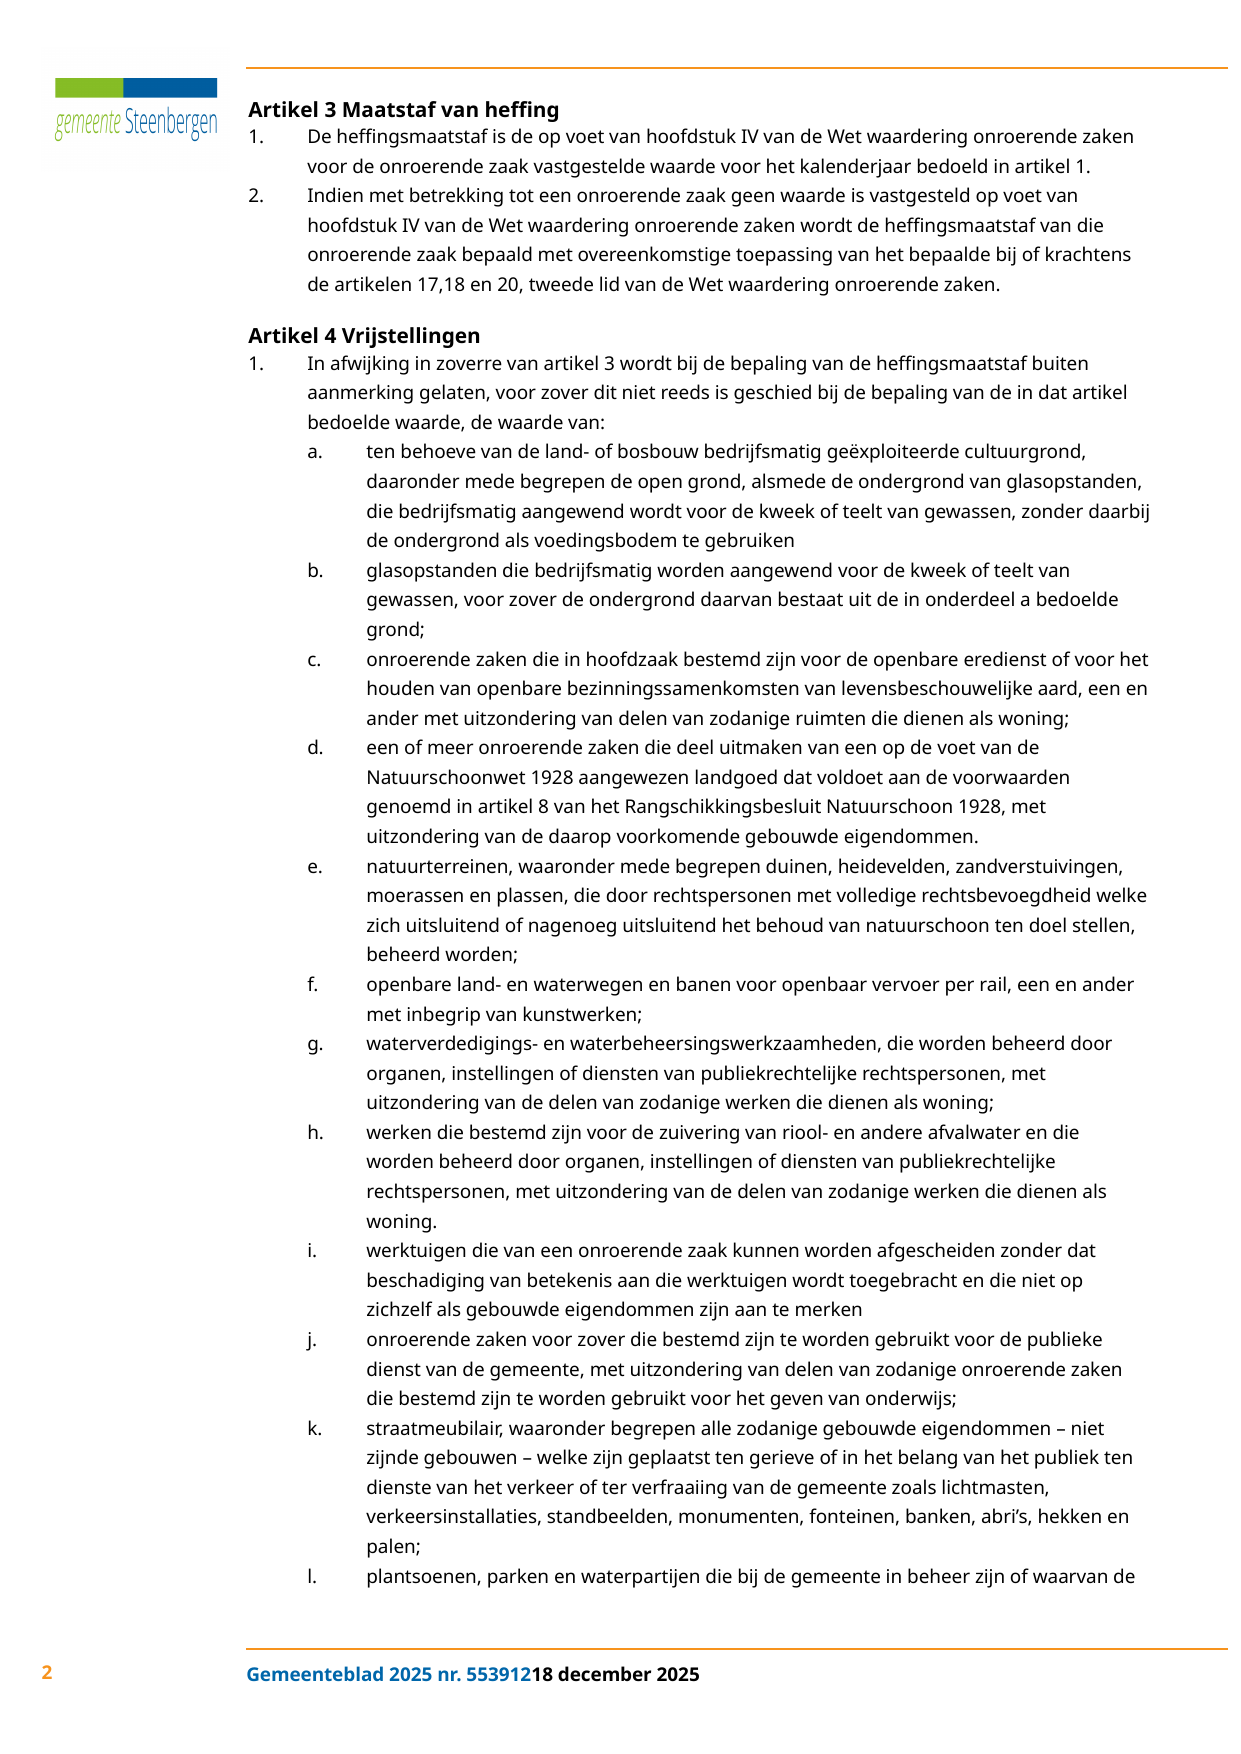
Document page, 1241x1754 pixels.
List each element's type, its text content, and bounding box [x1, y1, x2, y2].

list werken die bestemd zijn voor de zuivering van riool- en andere afvalwater en die worden beheerd door organen, instellingen of diensten van publiekrechtelijke rechtspersonen, met uitzondering van de delen van zodanige werken die dienen als woning. [307, 1119, 1152, 1234]
text Artikel 3 Maatstaf van heffing [248, 95, 1152, 123]
list natuurterreinen, waaronder mede begrepen duinen, heidevelden, zandverstuivingen, moerassen en plassen, die door rechtspersonen met volledige rechtsbevoegdheid welke zich uitsluitend of nagenoeg uitsluitend het behoud van natuurschoon ten doel stellen, beheerd worden; [307, 853, 1152, 967]
list een of meer onroerende zaken die deel uitmaken van een op de voet van de Natuurschoonwet 1928 aangewezen landgoed dat voldoet aan de voorwaarden genoemd in artikel 8 van het Rangschikkingsbesluit Natuurschoon 1928, met uitzondering van de daarop voorkomende gebouwde eigendommen. [307, 734, 1152, 849]
list In afwijking in zoverre van artikel 3 wordt bij de bepaling van de heffingsmaatstaf buiten aanmerking gelaten, voor zover dit niet reeds is geschied bij de bepaling van de in dat artikel bedoelde waarde, de waarde van: [248, 350, 1152, 435]
list waterverdedigings- en waterbeheersingswerkzaamheden, die worden beheerd door organen, instellingen of diensten van publiekrechtelijke rechtspersonen, met uitzondering van de delen van zodanige werken die dienen als woning; [307, 1030, 1152, 1115]
list De heffingsmaatstaf is de op voet van hoofdstuk IV van de Wet waardering onroerende zaken voor de onroerende zaak vastgestelde waarde voor het kalenderjaar bedoeld in artikel 1. [248, 123, 1152, 178]
list glasopstanden die bedrijfsmatig worden aangewend voor de kweek of teelt van gewassen, voor zover de ondergrond daarvan bestaat uit de in onderdeel a bedoelde grond; [307, 557, 1152, 642]
list Indien met betrekking tot een onroerende zaak geen waarde is vastgesteld op voet van hoofdstuk IV van de Wet waardering onroerende zaken wordt de heffingsmaatstaf van die onroerende zaak bepaald met overeenkomstige toepassing van het bepaalde bij of krachtens de artikelen 17,18 en 20, tweede lid van de Wet waardering onroerende zaken. [248, 182, 1152, 297]
list plantsoenen, parken en waterpartijen die bij de gemeente in beheer zijn of waarvan de [307, 1563, 1152, 1589]
list werktuigen die van een onroerende zaak kunnen worden afgescheiden zonder dat beschadiging van betekenis aan die werktuigen wordt toegebracht en die niet op zichzelf als gebouwde eigendommen zijn aan te merken [307, 1237, 1152, 1322]
list onroerende zaken voor zover die bestemd zijn te worden gebruikt voor de publieke dienst van de gemeente, met uitzondering van delen van zodanige onroerende zaken die bestemd zijn te worden gebruikt voor het geven van onderwijs; [307, 1326, 1152, 1411]
list straatmeubilair, waaronder begrepen alle zodanige gebouwde eigendommen – niet zijnde gebouwen – welke zijn geplaatst ten gerieve of in het belang van het publiek ten dienste van het verkeer of ter verfraaiing van de gemeente zoals lichtmasten, verkeersinstallaties, standbeelden, monumenten, fonteinen, banken, abri’s, hekken en palen; [307, 1415, 1152, 1559]
picture [41, 47, 231, 172]
text Artikel 4 Vrijstellingen [248, 322, 1152, 350]
list openbare land- en waterwegen en banen voor openbaar vervoer per rail, een en ander met inbegrip van kunstwerken; [307, 971, 1152, 1027]
list ten behoeve van de land- of bosbouw bedrijfsmatig geëxploiteerde cultuurgrond, daaronder mede begrepen de open grond, alsmede de ondergrond van glasopstanden, die bedrijfsmatig aangewend wordt voor de kweek of teelt van gewassen, zonder daarbij de ondergrond als voedingsbodem te gebruiken [307, 439, 1152, 553]
list onroerende zaken die in hoofdzaak bestemd zijn voor de openbare eredienst of voor het houden van openbare bezinningssamenkomsten van levensbeschouwelijke aard, een en ander met uitzondering van delen van zodanige ruimten die dienen als woning; [307, 646, 1152, 731]
